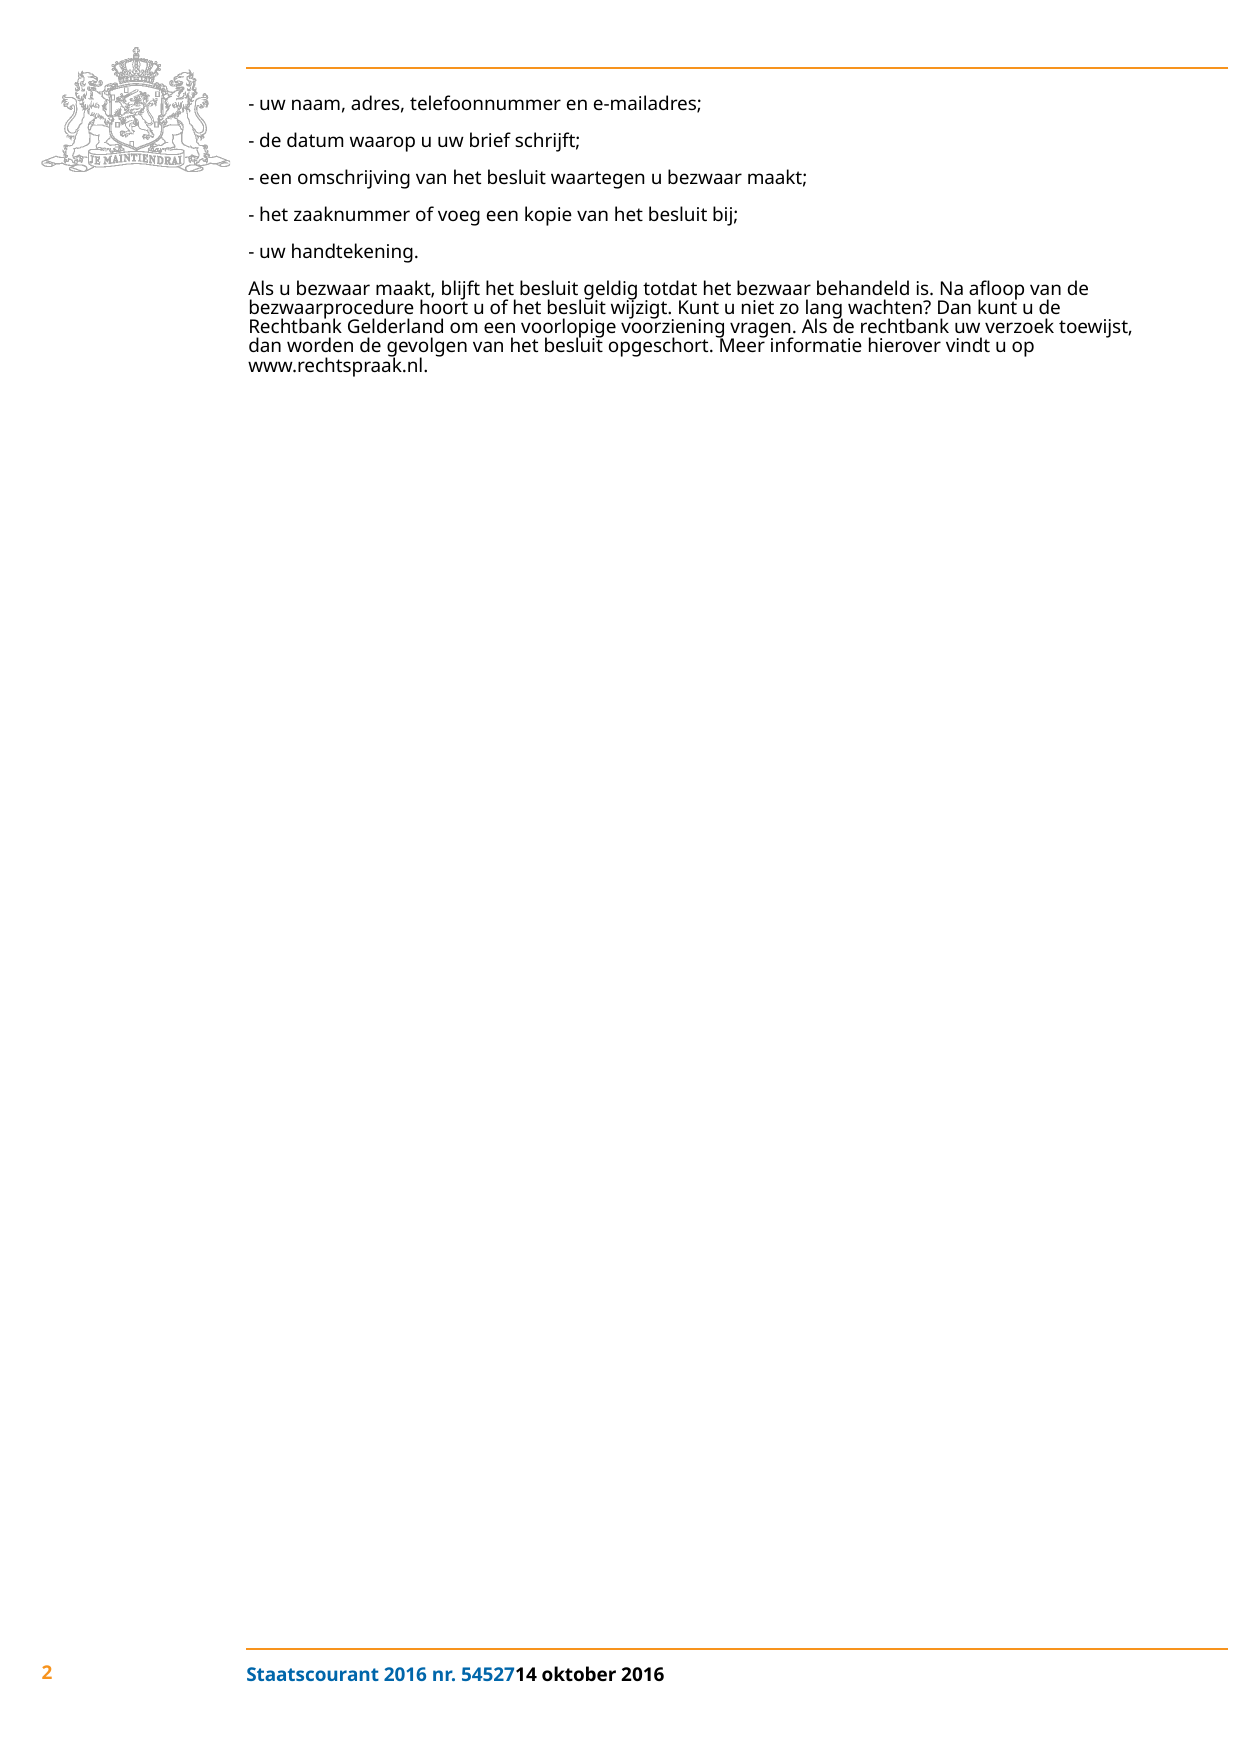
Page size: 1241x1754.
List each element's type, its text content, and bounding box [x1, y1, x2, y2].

text - de datum waarop u uw brief schrijft; [248, 132, 1152, 151]
text - een omschrijving van het besluit waartegen u bezwaar maakt; [248, 169, 1152, 188]
picture [41, 47, 231, 172]
text - het zaaknummer of voeg een kopie van het besluit bij; [248, 206, 1152, 225]
text - uw naam, adres, telefoonnummer en e-mailadres; [248, 95, 1152, 114]
text - uw handtekening. [248, 243, 1152, 262]
text Als u bezwaar maakt, blijft het besluit geldig totdat het bezwaar behandeld is. Na afloop van de bezwaarprocedure hoort u of het besluit wijzigt. Kunt u niet zo lang wachten? Dan kunt u de Rechtbank Gelderland om een voorlopige voorziening vragen. Als de rechtbank uw verzoek toewijst, dan worden de gevolgen van het besluit opgeschort. Meer informatie hierover vindt u op www.rechtspraak.nl. [248, 280, 1152, 376]
